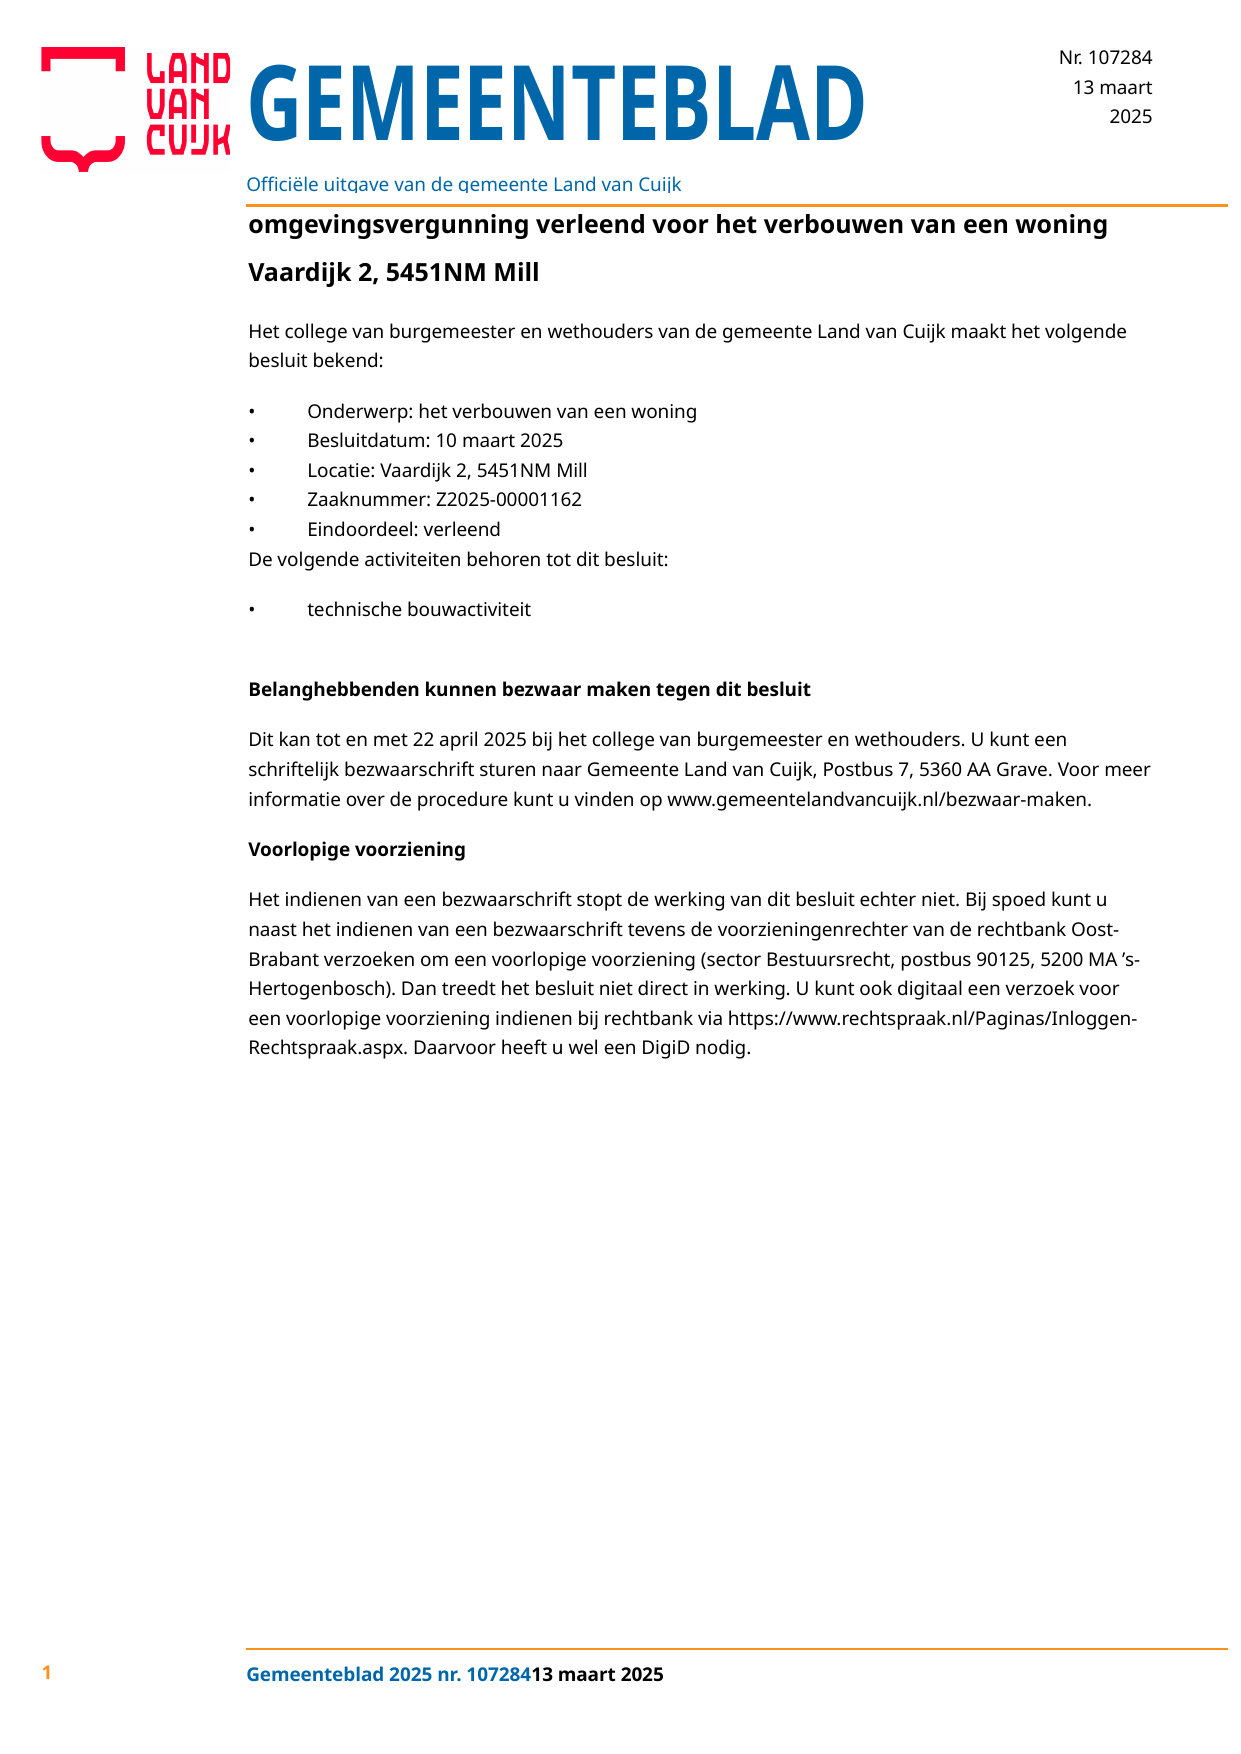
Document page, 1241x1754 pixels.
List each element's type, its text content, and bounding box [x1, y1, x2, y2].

text Voorlopige voorziening [248, 836, 1152, 862]
text Het college van burgemeester en wethouders van de gemeente Land van Cuijk maakt het volgende besluit bekend: [248, 318, 1152, 373]
list Locatie: Vaardijk 2, 5451NM Mill [248, 457, 1152, 483]
list Onderwerp: het verbouwen van een woning [248, 398, 1152, 424]
text Dit kan tot en met 22 april 2025 bij het college van burgemeester en wethouders. U kunt een schriftelijk bezwaarschrift sturen naar Gemeente Land van Cuijk, Postbus 7, 5360 AA Grave. Voor meer informatie over de procedure kunt u vinden op www.gemeentelandvancuijk.nl/bezwaar-maken. [248, 727, 1152, 812]
picture [41, 47, 231, 172]
text omgevingsvergunning verleend voor het verbouwen van een woning Vaardijk 2, 5451NM Mill [248, 207, 1152, 288]
text Belanghebbenden kunnen bezwaar maken tegen dit besluit [248, 676, 1152, 702]
list technische bouwactiviteit [248, 596, 1152, 622]
list Eindoordeel: verleend [248, 516, 1152, 542]
list Besluitdatum: 10 maart 2025 [248, 427, 1152, 453]
text Het indienen van een bezwaarschrift stopt de werking van dit besluit echter niet. Bij spoed kunt u naast het indienen van een bezwaarschrift tevens de voorzieningenrechter van de rechtbank Oost-Brabant verzoeken om een voorlopige voorziening (sector Bestuursrecht, postbus 90125, 5200 MA ’s-Hertogenbosch). Dan treedt het besluit niet direct in werking. U kunt ook digitaal een verzoek voor een voorlopige voorziening indienen bij rechtbank via https://www.rechtspraak.nl/Paginas/Inloggen-Rechtspraak.aspx. Daarvoor heeft u wel een DigiD nodig. [248, 887, 1152, 1060]
list Zaaknummer: Z2025-00001162 [248, 487, 1152, 512]
text De volgende activiteiten behoren tot dit besluit: [248, 546, 1152, 572]
